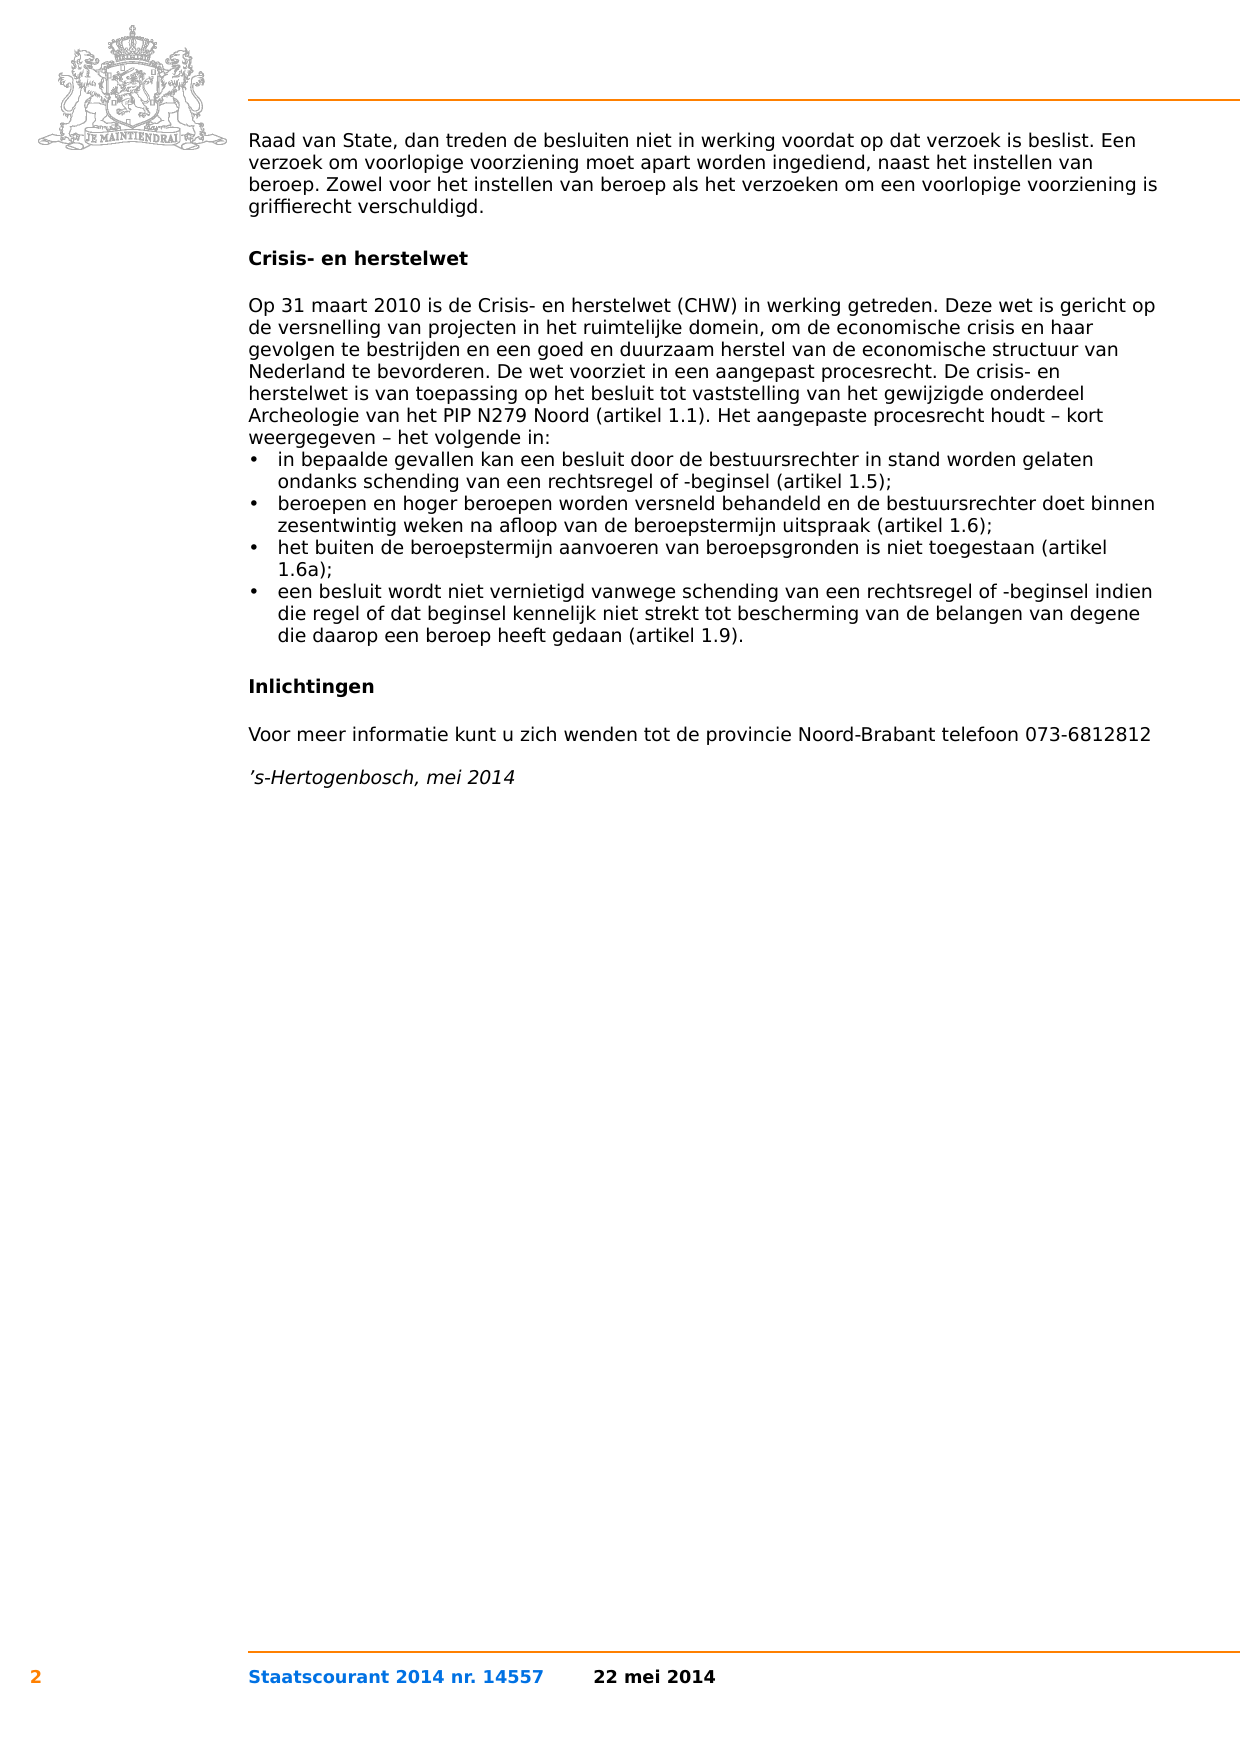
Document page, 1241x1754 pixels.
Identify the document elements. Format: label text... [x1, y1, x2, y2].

text Op 31 maart 2010 is de Crisis- en herstelwet (CHW) in werking getreden. Deze wet is gericht op de versnelling van projecten in het ruimtelijke domein, om de economische crisis en haar gevolgen te bestrijden en een goed en duurzaam herstel van de economische structuur van Nederland te bevorderen. De wet voorziet in een aangepast procesrecht. De crisis- en herstelwet is van toepassing op het besluit tot vaststelling van het gewijzigde onderdeel Archeologie van het PIP N279 Noord (artikel 1.1). Het aangepaste procesrecht houdt – kort weergegeven – het volgende in: [248, 295, 1163, 449]
text Raad van State, dan treden de besluiten niet in werking voordat op dat verzoek is beslist. Een verzoek om voorlopige voorziening moet apart worden ingediend, naast het instellen van beroep. Zowel voor het instellen van beroep als het verzoeken om een voorlopige voorziening is griffierecht verschuldigd. [248, 130, 1163, 218]
text • beroepen en hoger beroepen worden versneld behandeld en de bestuursrechter doet binnen zesentwintig weken na afloop van de beroepstermijn uitspraak (artikel 1.6); [248, 493, 1163, 537]
text • in bepaalde gevallen kan een besluit door de bestuursrechter in stand worden gelaten ondanks schending van een rechtsregel of -beginsel (artikel 1.5); [248, 449, 1163, 493]
picture [38, 25, 227, 150]
subtitle Crisis- en herstelwet [248, 248, 1163, 270]
text • het buiten de beroepstermijn aanvoeren van beroepsgronden is niet toegestaan (artikel 1.6a); [248, 537, 1163, 581]
text • een besluit wordt niet vernietigd vanwege schending van een rechtsregel of -beginsel indien die regel of dat beginsel kennelijk niet strekt tot bescherming van de belangen van degene die daarop een beroep heeft gedaan (artikel 1.9). [248, 581, 1163, 646]
text Voor meer informatie kunt u zich wenden tot de provincie Noord-Brabant telefoon 073-6812812 [248, 723, 1163, 745]
text ’s-Hertogenbosch, mei 2014 [248, 767, 1163, 789]
subtitle Inlichtingen [248, 676, 1163, 698]
